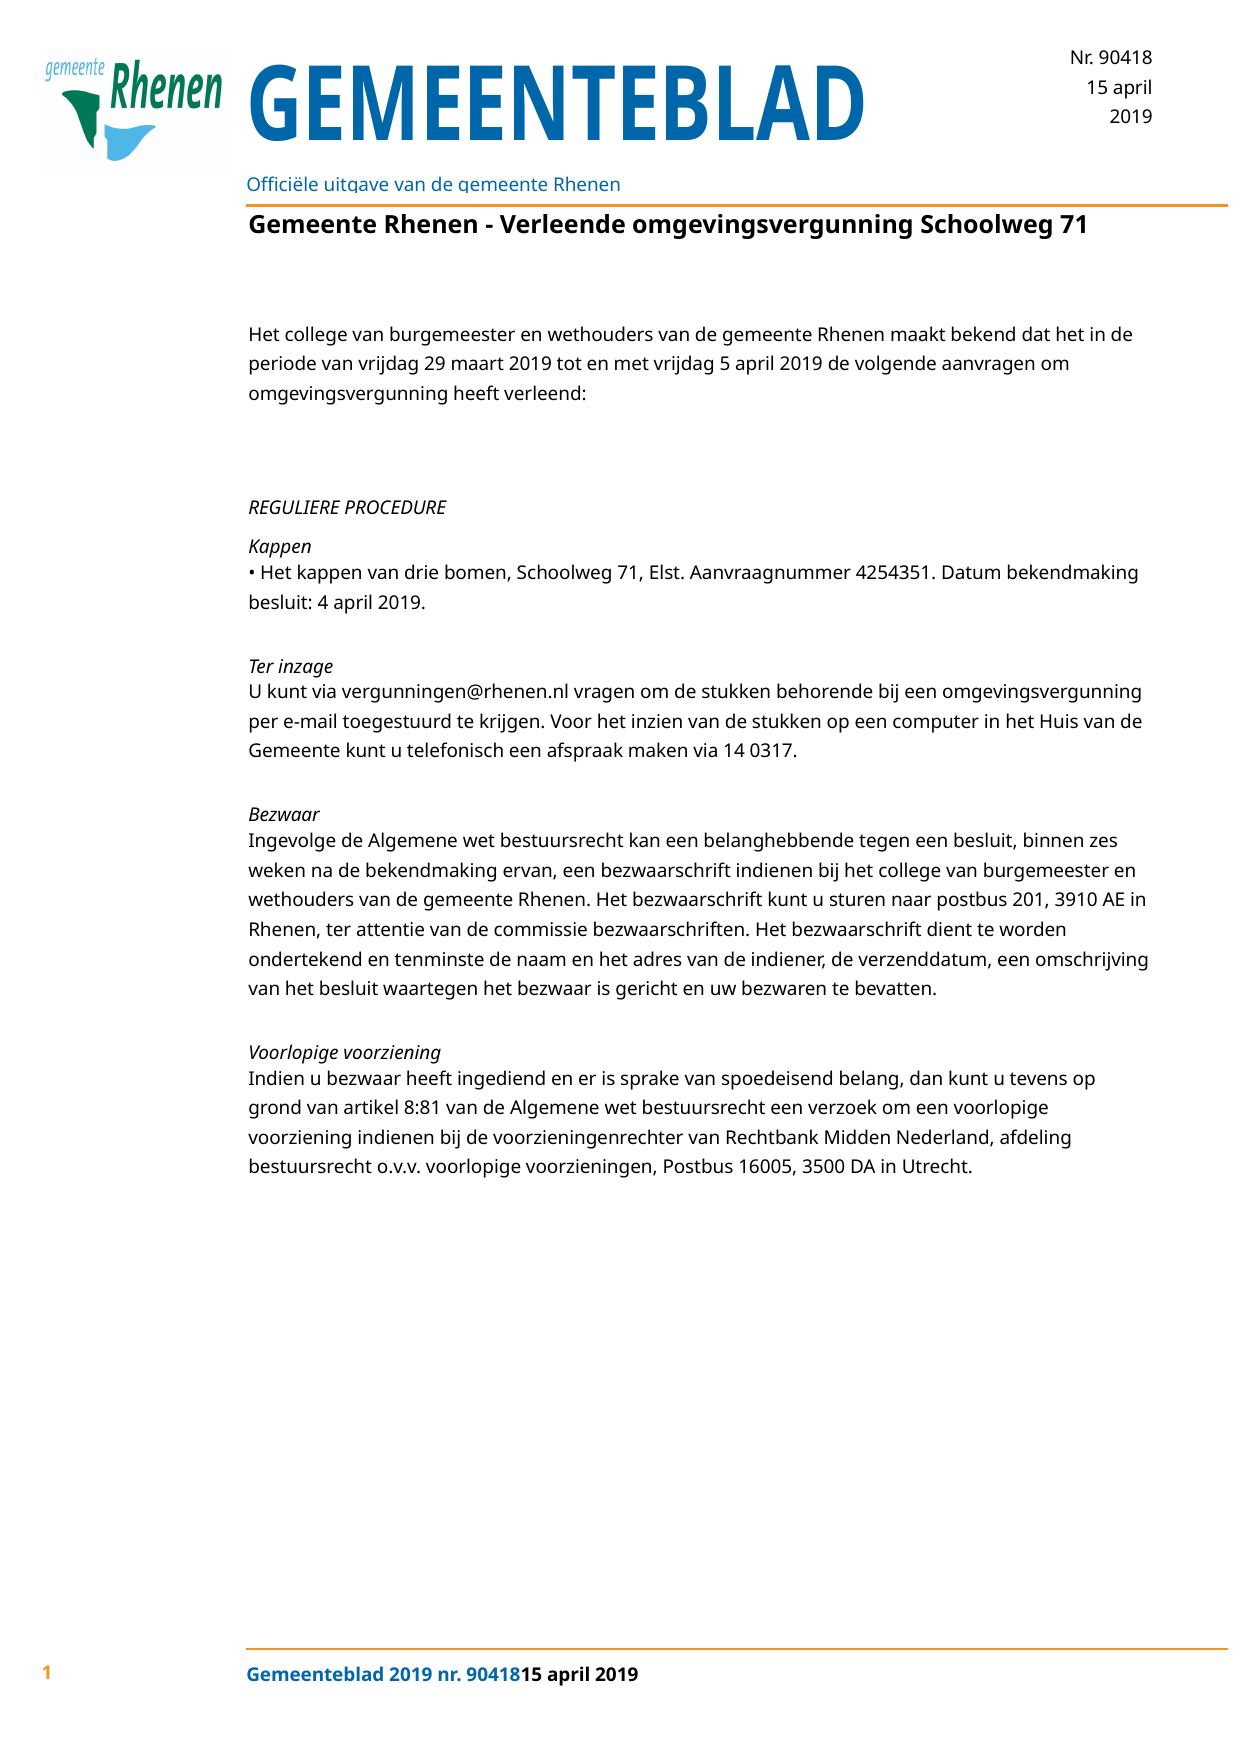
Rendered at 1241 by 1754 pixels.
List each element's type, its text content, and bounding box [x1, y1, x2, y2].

text Bezwaar [248, 802, 1152, 827]
text REGULIERE PROCEDURE [248, 494, 1152, 520]
text Het college van burgemeester en wethouders van de gemeente Rhenen maakt bekend dat het in de periode van vrijdag 29 maart 2019 tot en met vrijdag 5 april 2019 de volgende aanvragen om omgevingsvergunning heeft verleend: [248, 321, 1152, 406]
text U kunt via vergunningen@rhenen.nl vragen om de stukken behorende bij een omgevingsvergunning per e-mail toegestuurd te krijgen. Voor het inzien van de stukken op een computer in het Huis van de Gemeente kunt u telefonisch een afspraak maken via 14 0317. [248, 678, 1152, 763]
text Ingevolge de Algemene wet bestuursrecht kan een belanghebbende tegen een besluit, binnen zes weken na de bekendmaking ervan, een bezwaarschrift indienen bij het college van burgemeester en wethouders van de gemeente Rhenen. Het bezwaarschrift kunt u sturen naar postbus 201, 3910 AE in Rhenen, ter attentie van de commissie bezwaarschriften. Het bezwaarschrift dient te worden ondertekend en tenminste de naam en het adres van de indiener, de verzenddatum, een omschrijving van het besluit waartegen het bezwaar is gericht en uw bezwaren te bevatten. [248, 827, 1152, 1001]
text Indien u bezwaar heeft ingediend en er is sprake van spoedeisend belang, dan kunt u tevens op grond van artikel 8:81 van de Algemene wet bestuursrecht een verzoek om een voorlopige voorziening indienen bij de voorzieningenrechter van Rechtbank Midden Nederland, afdeling bestuursrecht o.v.v. voorlopige voorzieningen, Postbus 16005, 3500 DA in Utrecht. [248, 1065, 1152, 1179]
text Kappen [248, 533, 1152, 559]
text Ter inzage [248, 653, 1152, 678]
text Gemeente Rhenen - Verleende omgevingsvergunning Schoolweg 71 [248, 207, 1152, 241]
text • Het kappen van drie bomen, Schoolweg 71, Elst. Aanvraagnummer 4254351. Datum bekendmaking besluit: 4 april 2019. [248, 559, 1152, 614]
picture [41, 47, 231, 172]
text Voorlopige voorziening [248, 1039, 1152, 1065]
